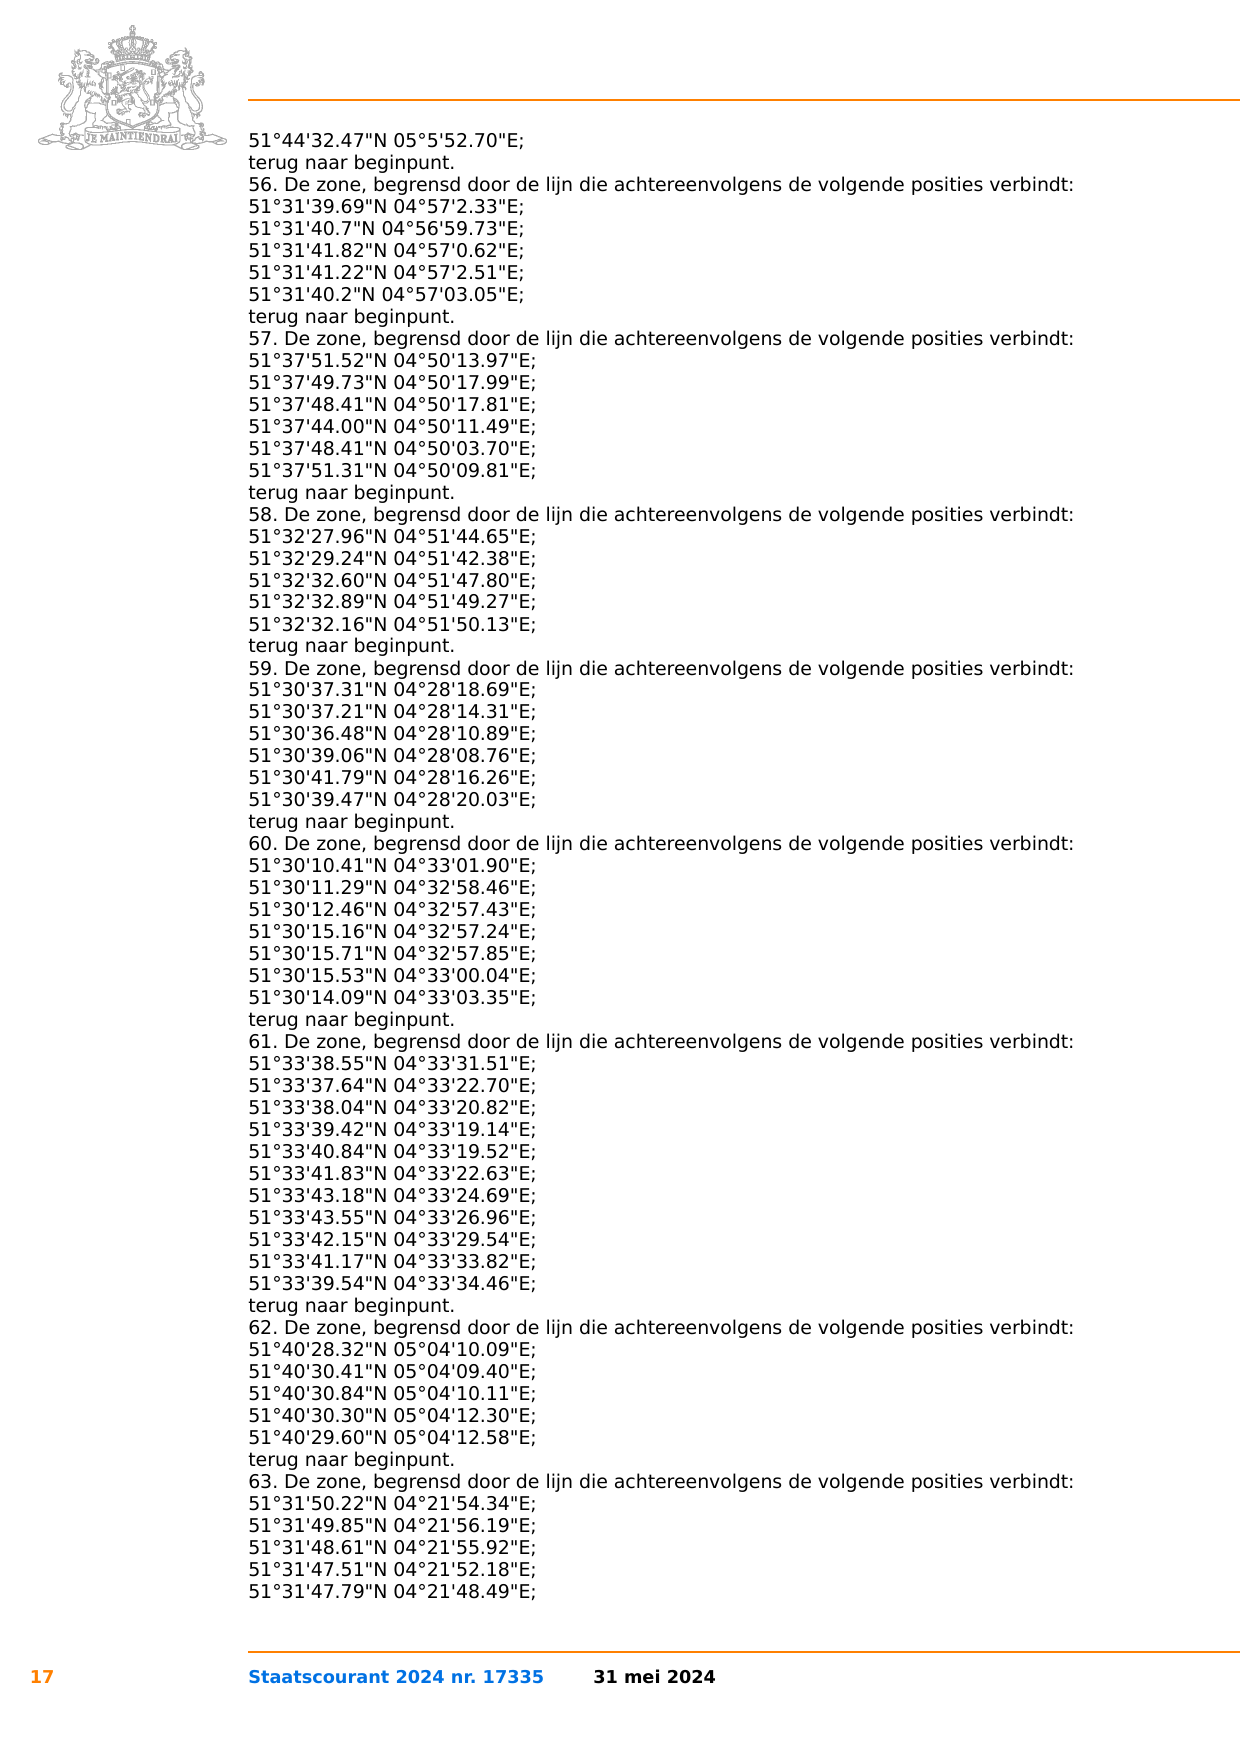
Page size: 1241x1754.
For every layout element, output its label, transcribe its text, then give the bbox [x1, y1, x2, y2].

text 63. De zone, begrensd door de lijn die achtereenvolgens de volgende posities verbindt: [248, 1471, 1163, 1493]
picture [38, 25, 227, 150]
text 51°32'32.60"N 04°51'47.80"E; [248, 569, 1163, 591]
text 51°33'38.04"N 04°33'20.82"E; [248, 1097, 1163, 1119]
text 62. De zone, begrensd door de lijn die achtereenvolgens de volgende posities verbindt: [248, 1317, 1163, 1339]
text 51°40'30.30"N 05°04'12.30"E; [248, 1405, 1163, 1427]
text terug naar beginpunt. [248, 152, 1163, 174]
text 51°30'41.79"N 04°28'16.26"E; [248, 767, 1163, 789]
text 51°40'30.84"N 05°04'10.11"E; [248, 1383, 1163, 1405]
text 51°33'39.42"N 04°33'19.14"E; [248, 1119, 1163, 1141]
text 51°31'41.22"N 04°57'2.51"E; [248, 262, 1163, 284]
text 51°33'41.17"N 04°33'33.82"E; [248, 1251, 1163, 1273]
text 51°33'38.55"N 04°33'31.51"E; [248, 1053, 1163, 1075]
text 51°30'12.46"N 04°32'57.43"E; [248, 899, 1163, 921]
text 51°30'39.47"N 04°28'20.03"E; [248, 789, 1163, 811]
text 51°30'10.41"N 04°33'01.90"E; [248, 855, 1163, 877]
text 51°37'49.73"N 04°50'17.99"E; [248, 372, 1163, 394]
text 51°30'36.48"N 04°28'10.89"E; [248, 723, 1163, 745]
text 51°32'27.96"N 04°51'44.65"E; [248, 526, 1163, 547]
text 51°33'37.64"N 04°33'22.70"E; [248, 1075, 1163, 1097]
text 51°37'51.52"N 04°50'13.97"E; [248, 350, 1163, 372]
text 51°40'29.60"N 05°04'12.58"E; [248, 1427, 1163, 1449]
text 51°33'40.84"N 04°33'19.52"E; [248, 1141, 1163, 1163]
text 51°40'30.41"N 05°04'09.40"E; [248, 1361, 1163, 1383]
text terug naar beginpunt. [248, 811, 1163, 833]
text 51°32'32.89"N 04°51'49.27"E; [248, 591, 1163, 613]
text 51°30'14.09"N 04°33'03.35"E; [248, 987, 1163, 1009]
text 51°33'41.83"N 04°33'22.63"E; [248, 1163, 1163, 1185]
text 51°31'49.85"N 04°21'56.19"E; [248, 1514, 1163, 1537]
text 51°30'37.21"N 04°28'14.31"E; [248, 701, 1163, 723]
text terug naar beginpunt. [248, 1009, 1163, 1031]
text 51°31'47.51"N 04°21'52.18"E; [248, 1558, 1163, 1581]
text 51°37'44.00"N 04°50'11.49"E; [248, 416, 1163, 438]
text 58. De zone, begrensd door de lijn die achtereenvolgens de volgende posities verbindt: [248, 503, 1163, 526]
text 51°33'42.15"N 04°33'29.54"E; [248, 1229, 1163, 1251]
text 51°32'32.16"N 04°51'50.13"E; [248, 613, 1163, 635]
text 51°30'15.71"N 04°32'57.85"E; [248, 943, 1163, 965]
text 51°31'48.61"N 04°21'55.92"E; [248, 1537, 1163, 1558]
text 51°31'39.69"N 04°57'2.33"E; [248, 196, 1163, 218]
text terug naar beginpunt. [248, 635, 1163, 657]
text 51°31'40.2"N 04°57'03.05"E; [248, 284, 1163, 306]
text 51°33'43.55"N 04°33'26.96"E; [248, 1207, 1163, 1229]
text 51°32'29.24"N 04°51'42.38"E; [248, 547, 1163, 569]
text 51°40'28.32"N 05°04'10.09"E; [248, 1339, 1163, 1361]
text 51°37'48.41"N 04°50'17.81"E; [248, 394, 1163, 416]
text 56. De zone, begrensd door de lijn die achtereenvolgens de volgende posities verbindt: [248, 174, 1163, 196]
text 59. De zone, begrensd door de lijn die achtereenvolgens de volgende posities verbindt: [248, 657, 1163, 679]
text terug naar beginpunt. [248, 306, 1163, 328]
text 51°31'47.79"N 04°21'48.49"E; [248, 1581, 1163, 1602]
text terug naar beginpunt. [248, 1295, 1163, 1317]
text 61. De zone, begrensd door de lijn die achtereenvolgens de volgende posities verbindt: [248, 1031, 1163, 1053]
text 51°30'15.16"N 04°32'57.24"E; [248, 921, 1163, 943]
text 51°33'43.18"N 04°33'24.69"E; [248, 1185, 1163, 1207]
text 51°30'39.06"N 04°28'08.76"E; [248, 745, 1163, 767]
text 51°30'37.31"N 04°28'18.69"E; [248, 679, 1163, 701]
text 51°37'51.31"N 04°50'09.81"E; [248, 459, 1163, 482]
text 51°31'41.82"N 04°57'0.62"E; [248, 240, 1163, 262]
text 60. De zone, begrensd door de lijn die achtereenvolgens de volgende posities verbindt: [248, 833, 1163, 855]
text 51°30'11.29"N 04°32'58.46"E; [248, 877, 1163, 899]
text 51°37'48.41"N 04°50'03.70"E; [248, 438, 1163, 459]
text 51°44'32.47"N 05°5'52.70"E; [248, 130, 1163, 152]
text 57. De zone, begrensd door de lijn die achtereenvolgens de volgende posities verbindt: [248, 328, 1163, 350]
text 51°31'40.7"N 04°56'59.73"E; [248, 218, 1163, 240]
text 51°31'50.22"N 04°21'54.34"E; [248, 1493, 1163, 1514]
text terug naar beginpunt. [248, 482, 1163, 503]
text 51°33'39.54"N 04°33'34.46"E; [248, 1273, 1163, 1295]
text 51°30'15.53"N 04°33'00.04"E; [248, 965, 1163, 987]
text terug naar beginpunt. [248, 1449, 1163, 1471]
